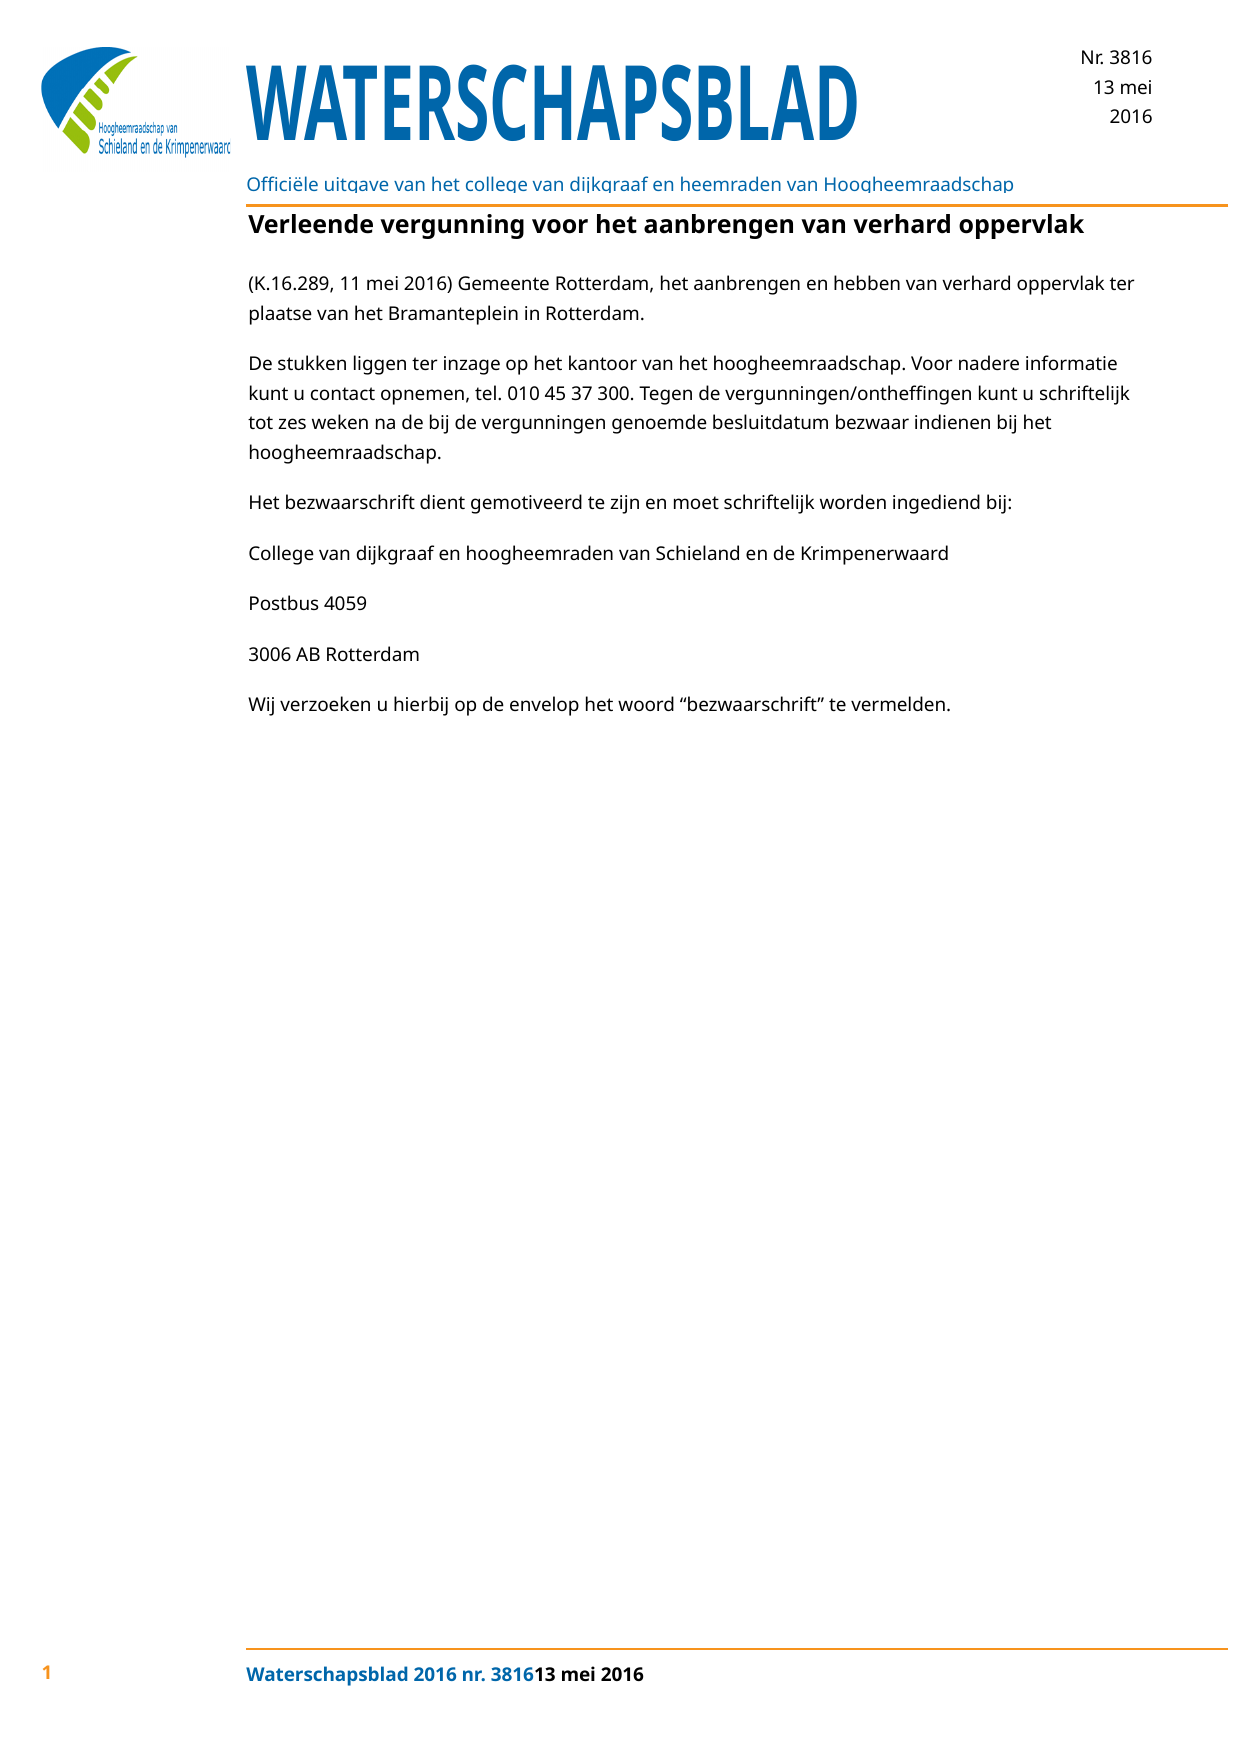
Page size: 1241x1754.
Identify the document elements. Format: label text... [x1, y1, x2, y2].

text Wij verzoeken u hierbij op de envelop het woord “bezwaarschrift” te vermelden. [248, 691, 1152, 717]
text 3006 AB Rotterdam [248, 641, 1152, 666]
text De stukken liggen ter inzage op het kantoor van het hoogheemraadschap. Voor nadere informatie kunt u contact opnemen, tel. 010 45 37 300. Tegen de vergunningen/ontheffingen kunt u schriftelijk tot zes weken na de bij de vergunningen genoemde besluitdatum bezwaar indienen bij het hoogheemraadschap. [248, 350, 1152, 465]
text Verleende vergunning voor het aanbrengen van verhard oppervlak [248, 207, 1152, 241]
text Het bezwaarschrift dient gemotiveerd te zijn en moet schriftelijk worden ingediend bij: [248, 489, 1152, 515]
text Postbus 4059 [248, 590, 1152, 616]
text College van dijkgraaf en hoogheemraden van Schieland en de Krimpenerwaard [248, 540, 1152, 566]
picture [41, 47, 231, 172]
text (K.16.289, 11 mei 2016) Gemeente Rotterdam, het aanbrengen en hebben van verhard oppervlak ter plaatse van het Bramanteplein in Rotterdam. [248, 270, 1152, 326]
